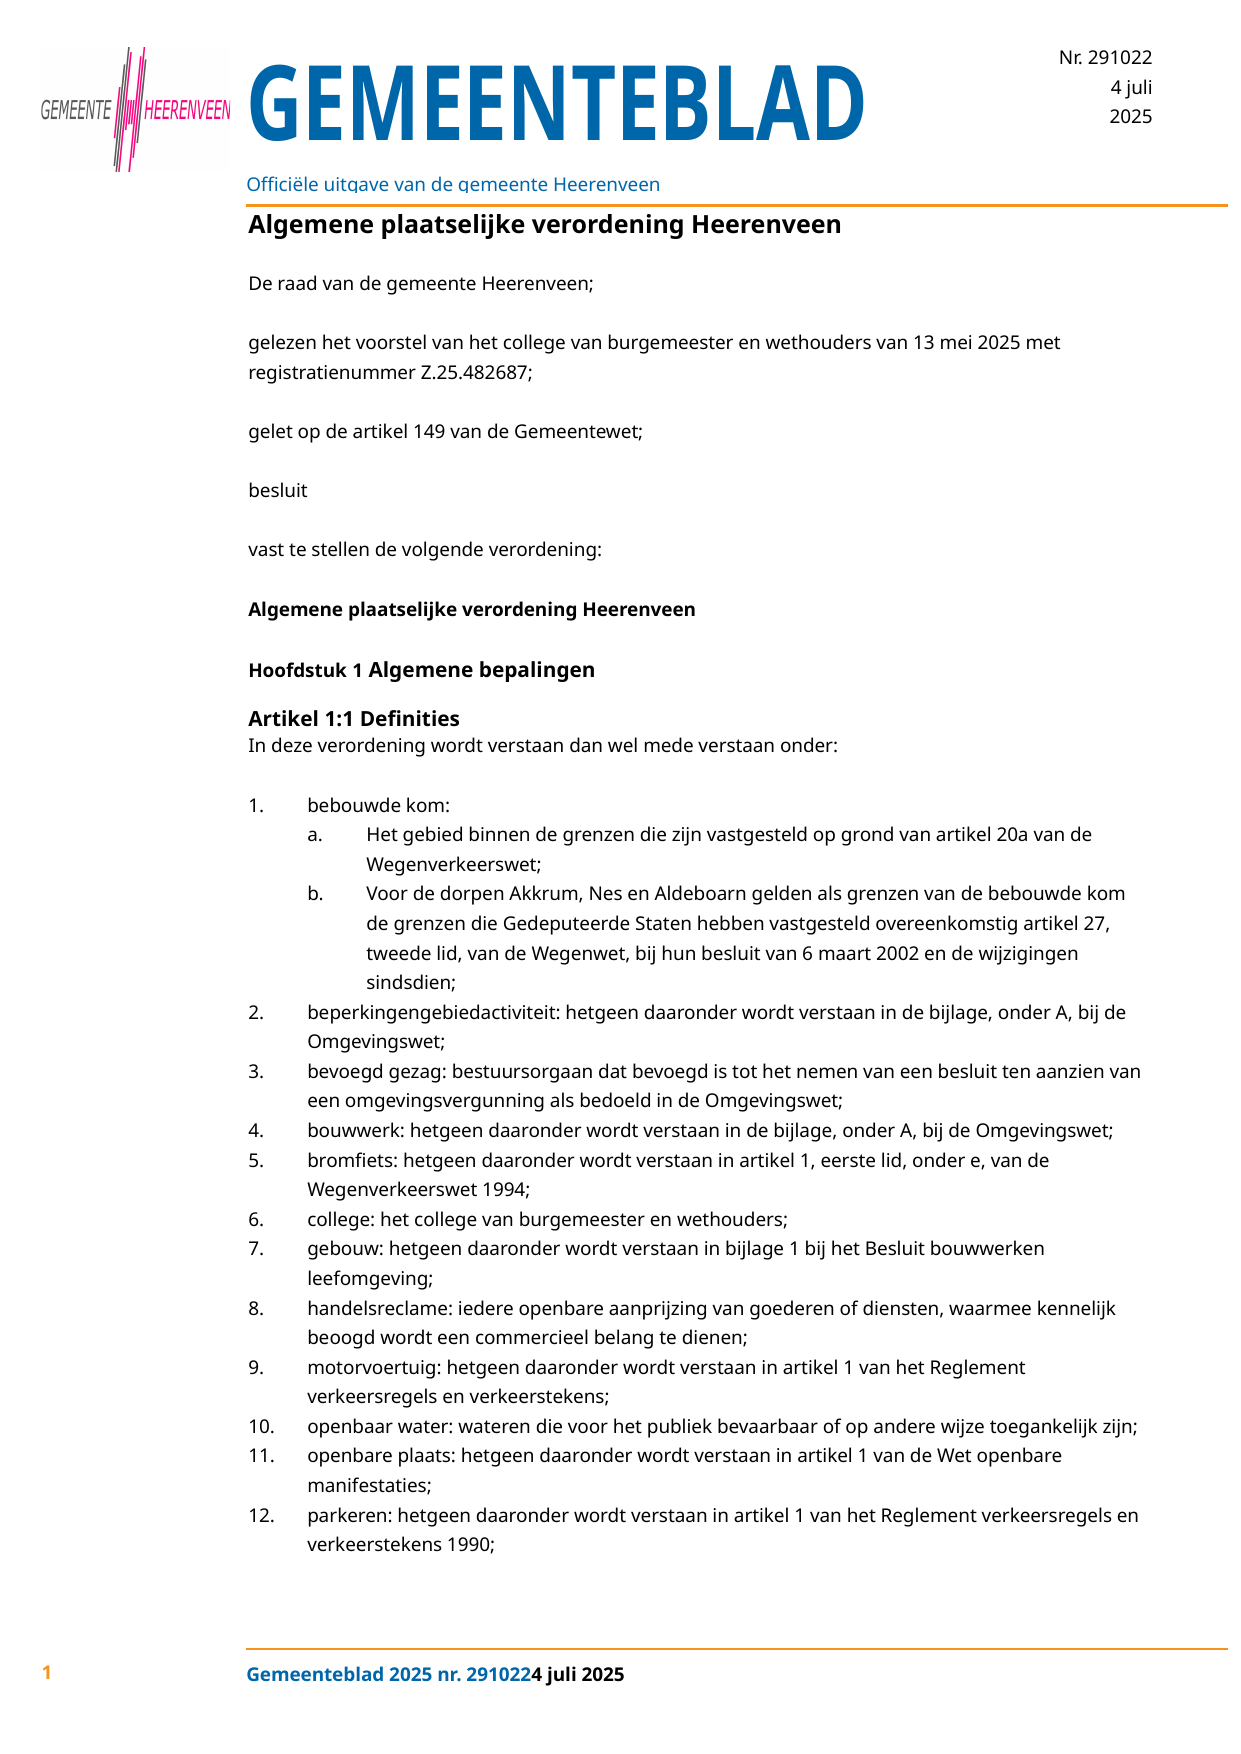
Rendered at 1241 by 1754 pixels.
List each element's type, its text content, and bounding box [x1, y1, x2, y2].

list bouwwerk: hetgeen daaronder wordt verstaan in de bijlage, onder A, bij de Omgevingswet; [248, 1117, 1152, 1143]
list college: het college van burgemeester en wethouders; [248, 1206, 1152, 1232]
list parkeren: hetgeen daaronder wordt verstaan in artikel 1 van het Reglement verkeersregels en verkeerstekens 1990; [248, 1502, 1152, 1557]
list openbaar water: wateren die voor het publiek bevaarbaar of op andere wijze toegankelijk zijn; [248, 1413, 1152, 1439]
picture [41, 47, 231, 172]
list motorvoertuig: hetgeen daaronder wordt verstaan in artikel 1 van het Reglement verkeersregels en verkeerstekens; [248, 1354, 1152, 1409]
list beperkingengebiedactiviteit: hetgeen daaronder wordt verstaan in de bijlage, onder A, bij de Omgevingswet; [248, 999, 1152, 1054]
list bromfiets: hetgeen daaronder wordt verstaan in artikel 1, eerste lid, onder e, van de Wegenverkeerswet 1994; [248, 1147, 1152, 1202]
text gelet op de artikel 149 van de Gemeentewet; [248, 418, 1152, 444]
text Hoofdstuk 1 Algemene bepalingen [248, 655, 1152, 683]
text In deze verordening wordt verstaan dan wel mede verstaan onder: [248, 733, 1152, 758]
list bevoegd gezag: bestuursorgaan dat bevoegd is tot het nemen van een besluit ten aanzien van een omgevingsvergunning als bedoeld in de Omgevingswet; [248, 1058, 1152, 1113]
text gelezen het voorstel van het college van burgemeester en wethouders van 13 mei 2025 met registratienummer Z.25.482687; [248, 329, 1152, 385]
list gebouw: hetgeen daaronder wordt verstaan in bijlage 1 bij het Besluit bouwwerken leefomgeving; [248, 1236, 1152, 1291]
list bebouwde kom: [248, 792, 1152, 817]
list openbare plaats: hetgeen daaronder wordt verstaan in artikel 1 van de Wet openbare manifestaties; [248, 1443, 1152, 1498]
text Algemene plaatselijke verordening Heerenveen [248, 596, 1152, 621]
text besluit [248, 477, 1152, 503]
list Het gebied binnen de grenzen die zijn vastgesteld op grond van artikel 20a van de Wegenverkeerswet; [307, 821, 1152, 877]
list Voor de dorpen Akkrum, Nes en Aldeboarn gelden als grenzen van de bebouwde kom de grenzen die Gedeputeerde Staten hebben vastgesteld overeenkomstig artikel 27, tweede lid, van de Wegenwet, bij hun besluit van 6 maart 2002 en de wijzigingen sindsdien; [307, 881, 1152, 995]
text Artikel 1:1 Definities [248, 704, 1152, 733]
text De raad van de gemeente Heerenveen; [248, 270, 1152, 296]
list handelsreclame: iedere openbare aanprijzing van goederen of diensten, waarmee kennelijk beoogd wordt een commercieel belang te dienen; [248, 1295, 1152, 1350]
text Algemene plaatselijke verordening Heerenveen [248, 207, 1152, 241]
text vast te stellen de volgende verordening: [248, 537, 1152, 562]
